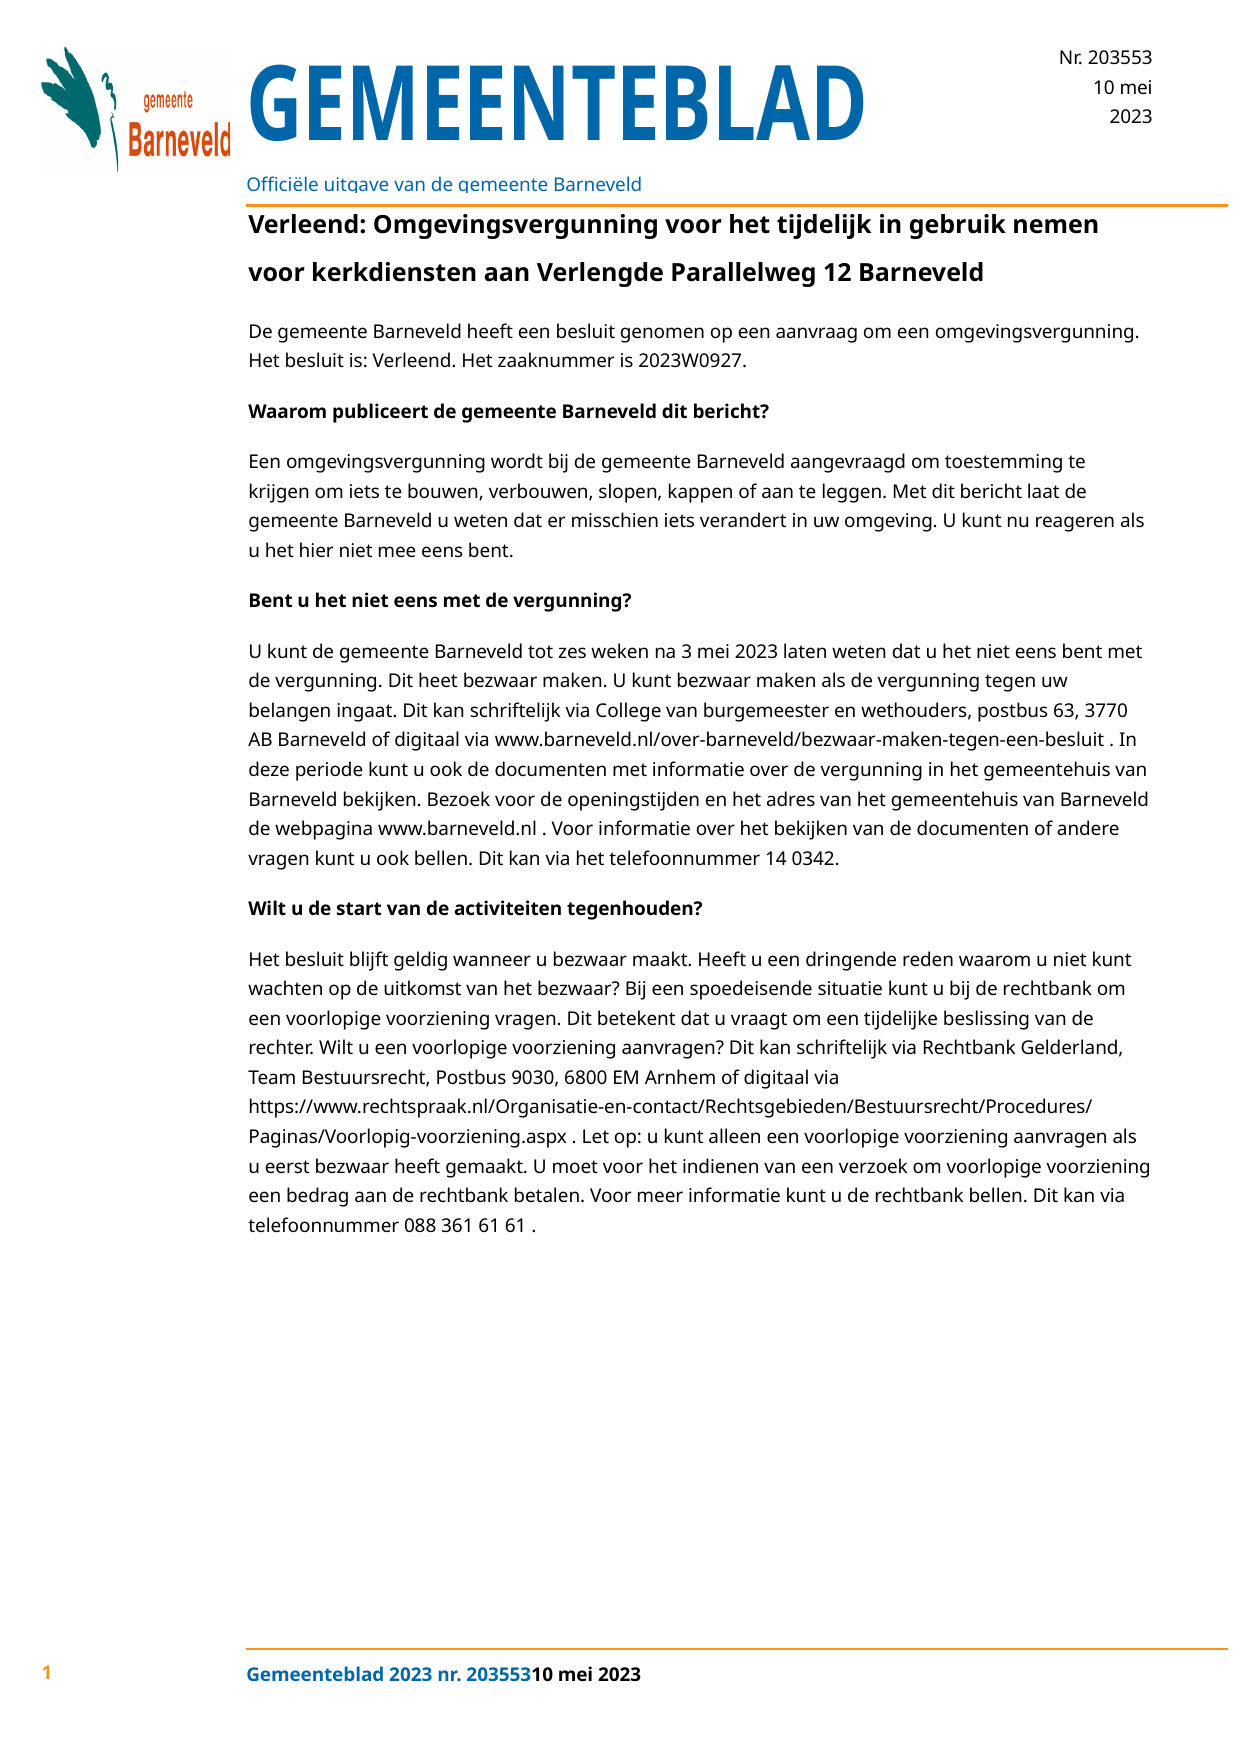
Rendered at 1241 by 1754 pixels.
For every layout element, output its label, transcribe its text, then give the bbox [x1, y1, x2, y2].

text Bent u het niet eens met de vergunning? [248, 587, 1152, 613]
text Waarom publiceert de gemeente Barneveld dit bericht? [248, 398, 1152, 424]
picture [41, 47, 231, 172]
text De gemeente Barneveld heeft een besluit genomen op een aanvraag om een omgevingsvergunning. Het besluit is: Verleend. Het zaaknummer is 2023W0927. [248, 318, 1152, 373]
text Wilt u de start van de activiteiten tegenhouden? [248, 895, 1152, 921]
text Verleend: Omgevingsvergunning voor het tijdelijk in gebruik nemen voor kerkdiensten aan Verlengde Parallelweg 12 Barneveld [248, 207, 1152, 288]
text U kunt de gemeente Barneveld tot zes weken na 3 mei 2023 laten weten dat u het niet eens bent met de vergunning. Dit heet bezwaar maken. U kunt bezwaar maken als de vergunning tegen uw belangen ingaat. Dit kan schriftelijk via College van burgemeester en wethouders, postbus 63, 3770 AB Barneveld of digitaal via www.barneveld.nl/over-barneveld/bezwaar-maken-tegen-een-besluit . In deze periode kunt u ook de documenten met informatie over de vergunning in het gemeentehuis van Barneveld bekijken. Bezoek voor de openingstijden en het adres van het gemeentehuis van Barneveld de webpagina www.barneveld.nl . Voor informatie over het bekijken van de documenten of andere vragen kunt u ook bellen. Dit kan via het telefoonnummer 14 0342. [248, 638, 1152, 871]
text Een omgevingsvergunning wordt bij de gemeente Barneveld aangevraagd om toestemming te krijgen om iets te bouwen, verbouwen, slopen, kappen of aan te leggen. Met dit bericht laat de gemeente Barneveld u weten dat er misschien iets verandert in uw omgeving. U kunt nu reageren als u het hier niet mee eens bent. [248, 448, 1152, 563]
text Het besluit blijft geldig wanneer u bezwaar maakt. Heeft u een dringende reden waarom u niet kunt wachten op de uitkomst van het bezwaar? Bij een spoedeisende situatie kunt u bij de rechtbank om een voorlopige voorziening vragen. Dit betekent dat u vraagt om een tijdelijke beslissing van de rechter. Wilt u een voorlopige voorziening aanvragen? Dit kan schriftelijk via Rechtbank Gelderland, Team Bestuursrecht, Postbus 9030, 6800 EM Arnhem of digitaal via https://www.rechtspraak.nl/Organisatie-en-contact/Rechtsgebieden/Bestuursrecht/Procedures/Paginas/Voorlopig-voorziening.aspx . Let op: u kunt alleen een voorlopige voorziening aanvragen als u eerst bezwaar heeft gemaakt. U moet voor het indienen van een verzoek om voorlopige voorziening een bedrag aan de rechtbank betalen. Voor meer informatie kunt u de rechtbank bellen. Dit kan via telefoonnummer 088 361 61 61 . [248, 946, 1152, 1238]
